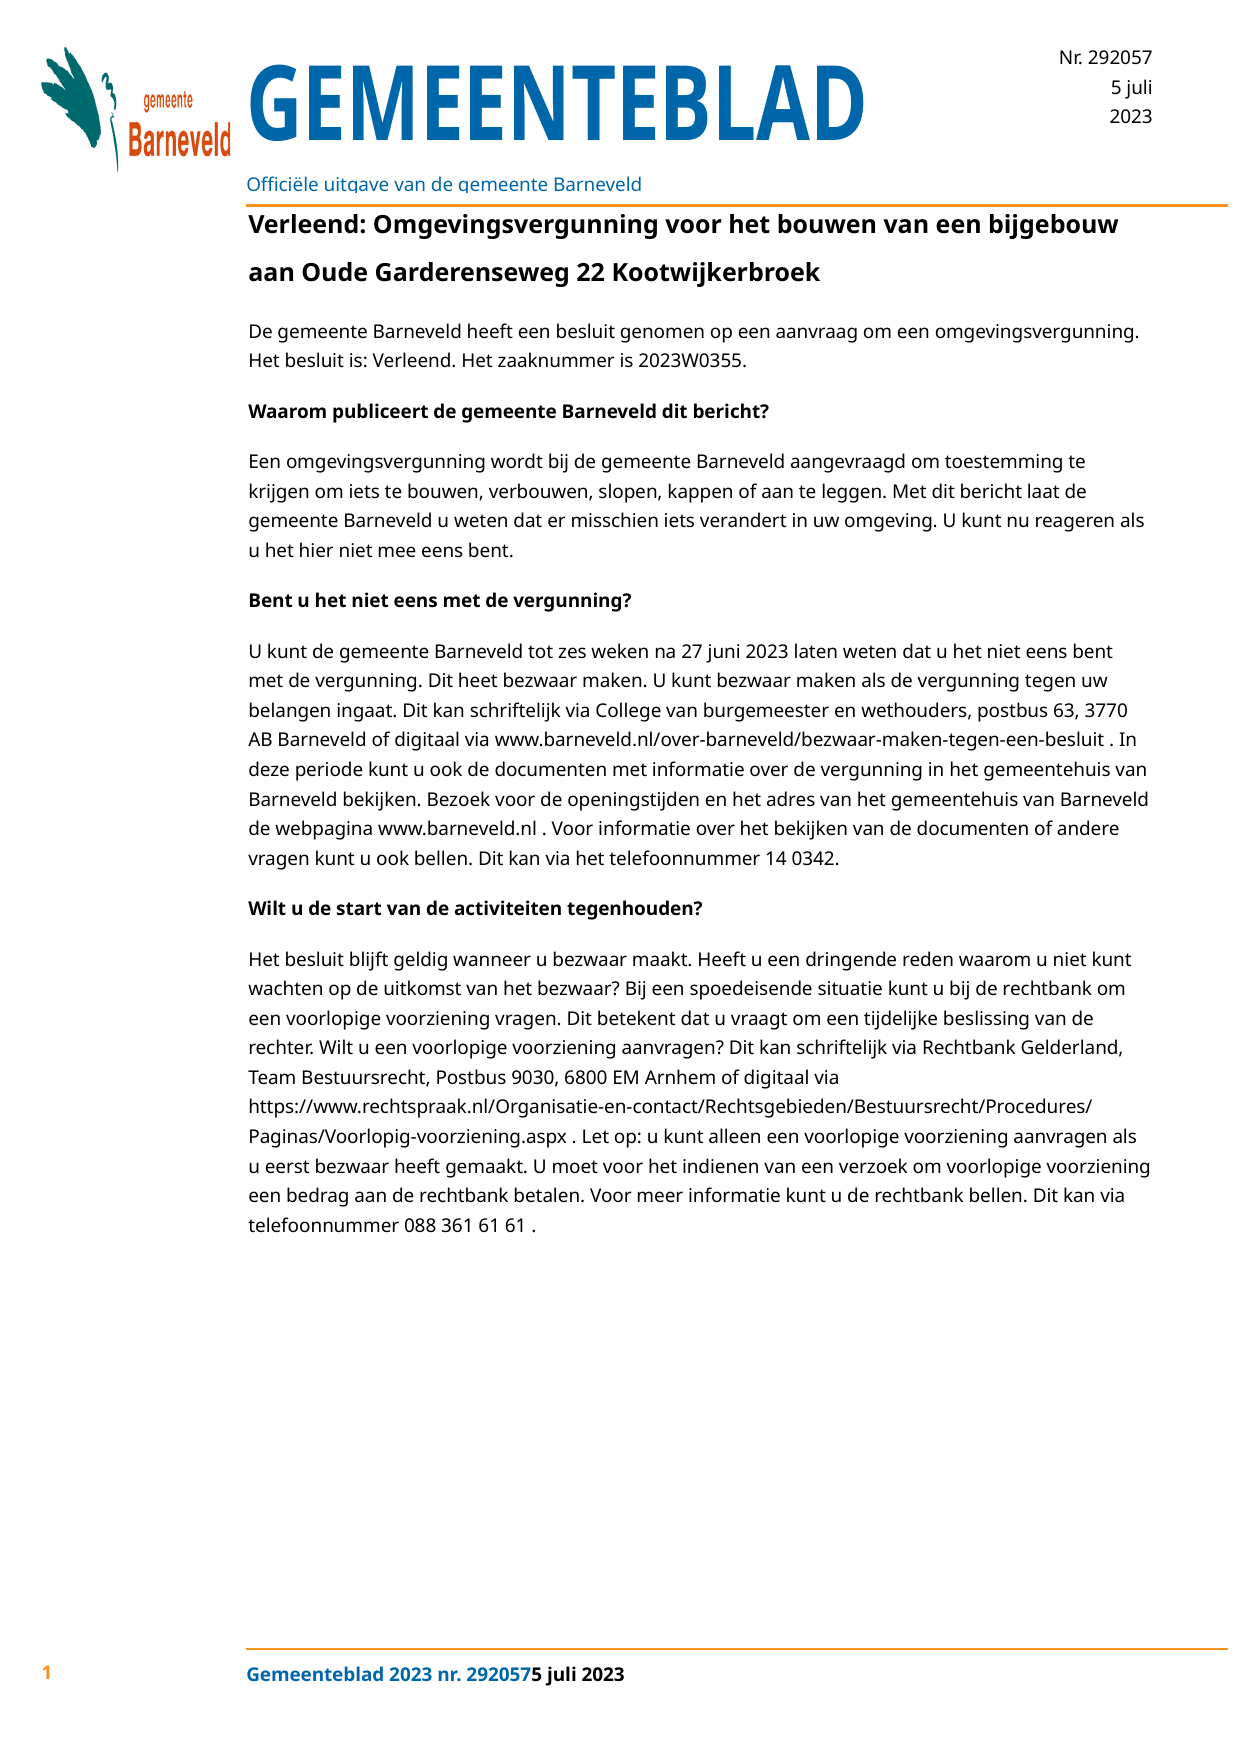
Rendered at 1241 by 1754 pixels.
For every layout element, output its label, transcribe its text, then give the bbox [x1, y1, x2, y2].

text Bent u het niet eens met de vergunning? [248, 587, 1152, 613]
text U kunt de gemeente Barneveld tot zes weken na 27 juni 2023 laten weten dat u het niet eens bent met de vergunning. Dit heet bezwaar maken. U kunt bezwaar maken als de vergunning tegen uw belangen ingaat. Dit kan schriftelijk via College van burgemeester en wethouders, postbus 63, 3770 AB Barneveld of digitaal via www.barneveld.nl/over-barneveld/bezwaar-maken-tegen-een-besluit . In deze periode kunt u ook de documenten met informatie over de vergunning in het gemeentehuis van Barneveld bekijken. Bezoek voor de openingstijden en het adres van het gemeentehuis van Barneveld de webpagina www.barneveld.nl . Voor informatie over het bekijken van de documenten of andere vragen kunt u ook bellen. Dit kan via het telefoonnummer 14 0342. [248, 638, 1152, 871]
text De gemeente Barneveld heeft een besluit genomen op een aanvraag om een omgevingsvergunning. Het besluit is: Verleend. Het zaaknummer is 2023W0355. [248, 318, 1152, 373]
picture [41, 47, 231, 172]
text Wilt u de start van de activiteiten tegenhouden? [248, 895, 1152, 921]
text Een omgevingsvergunning wordt bij de gemeente Barneveld aangevraagd om toestemming te krijgen om iets te bouwen, verbouwen, slopen, kappen of aan te leggen. Met dit bericht laat de gemeente Barneveld u weten dat er misschien iets verandert in uw omgeving. U kunt nu reageren als u het hier niet mee eens bent. [248, 448, 1152, 563]
text Waarom publiceert de gemeente Barneveld dit bericht? [248, 398, 1152, 424]
text Verleend: Omgevingsvergunning voor het bouwen van een bijgebouw aan Oude Garderenseweg 22 Kootwijkerbroek [248, 207, 1152, 288]
text Het besluit blijft geldig wanneer u bezwaar maakt. Heeft u een dringende reden waarom u niet kunt wachten op de uitkomst van het bezwaar? Bij een spoedeisende situatie kunt u bij de rechtbank om een voorlopige voorziening vragen. Dit betekent dat u vraagt om een tijdelijke beslissing van de rechter. Wilt u een voorlopige voorziening aanvragen? Dit kan schriftelijk via Rechtbank Gelderland, Team Bestuursrecht, Postbus 9030, 6800 EM Arnhem of digitaal via https://www.rechtspraak.nl/Organisatie-en-contact/Rechtsgebieden/Bestuursrecht/Procedures/Paginas/Voorlopig-voorziening.aspx . Let op: u kunt alleen een voorlopige voorziening aanvragen als u eerst bezwaar heeft gemaakt. U moet voor het indienen van een verzoek om voorlopige voorziening een bedrag aan de rechtbank betalen. Voor meer informatie kunt u de rechtbank bellen. Dit kan via telefoonnummer 088 361 61 61 . [248, 946, 1152, 1238]
